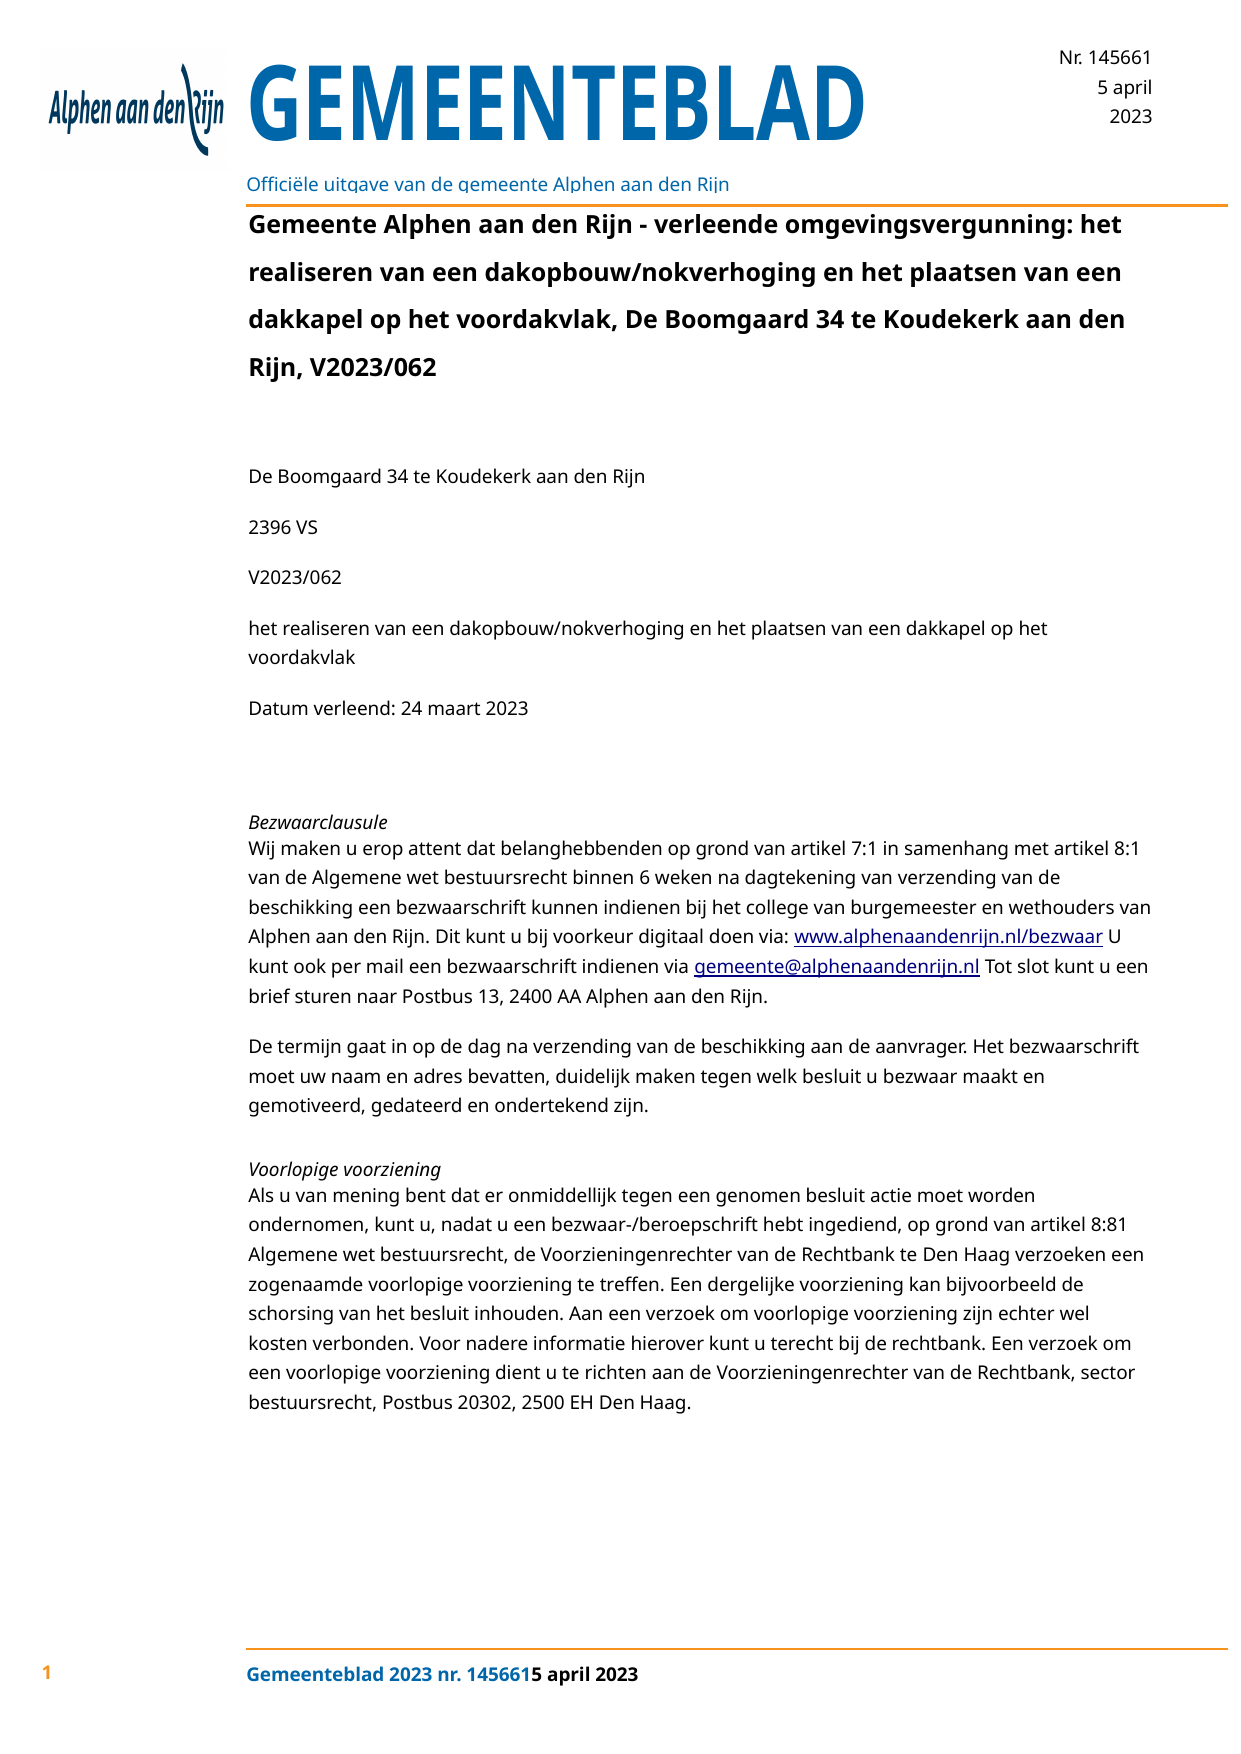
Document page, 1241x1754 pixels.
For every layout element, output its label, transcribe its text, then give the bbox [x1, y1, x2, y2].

text Wij maken u erop attent dat belanghebbenden op grond van artikel 7:1 in samenhang met artikel 8:1 van de Algemene wet bestuursrecht binnen 6 weken na dagtekening van verzending van de beschikking een bezwaarschrift kunnen indienen bij het college van burgemeester en wethouders van Alphen aan den Rijn. Dit kunt u bij voorkeur digitaal doen via: www.alphenaandenrijn.nl/bezwaar U kunt ook per mail een bezwaarschrift indienen via gemeente@alphenaandenrijn.nl Tot slot kunt u een brief sturen naar Postbus 13, 2400 AA Alphen aan den Rijn. [248, 835, 1152, 1008]
text het realiseren van een dakopbouw/nokverhoging en het plaatsen van een dakkapel op het voordakvlak [248, 615, 1152, 670]
text De Boomgaard 34 te Koudekerk aan den Rijn [248, 463, 1152, 489]
text De termijn gaat in op de dag na verzending van de beschikking aan de aanvrager. Het bezwaarschrift moet uw naam en adres bevatten, duidelijk maken tegen welk besluit u bezwaar maakt en gemotiveerd, gedateerd en ondertekend zijn. [248, 1033, 1152, 1118]
text V2023/062 [248, 564, 1152, 590]
text Voorlopige voorziening [248, 1156, 1152, 1182]
picture [41, 47, 231, 172]
text 2396 VS [248, 514, 1152, 540]
text Bezwaarclausule [248, 809, 1152, 835]
text Datum verleend: 24 maart 2023 [248, 695, 1152, 721]
text Als u van mening bent dat er onmiddellijk tegen een genomen besluit actie moet worden ondernomen, kunt u, nadat u een bezwaar-/beroepschrift hebt ingediend, op grond van artikel 8:81 Algemene wet bestuursrecht, de Voorzieningenrechter van de Rechtbank te Den Haag verzoeken een zogenaamde voorlopige voorziening te treffen. Een dergelijke voorziening kan bijvoorbeeld de schorsing van het besluit inhouden. Aan een verzoek om voorlopige voorziening zijn echter wel kosten verbonden. Voor nadere informatie hierover kunt u terecht bij de rechtbank. Een verzoek om een voorlopige voorziening dient u te richten aan de Voorzieningenrechter van de Rechtbank, sector bestuursrecht, Postbus 20302, 2500 EH Den Haag. [248, 1182, 1152, 1415]
text Gemeente Alphen aan den Rijn - verleende omgevingsvergunning: het realiseren van een dakopbouw/nokverhoging en het plaatsen van een dakkapel op het voordakvlak, De Boomgaard 34 te Koudekerk aan den Rijn, V2023/062 [248, 207, 1152, 384]
